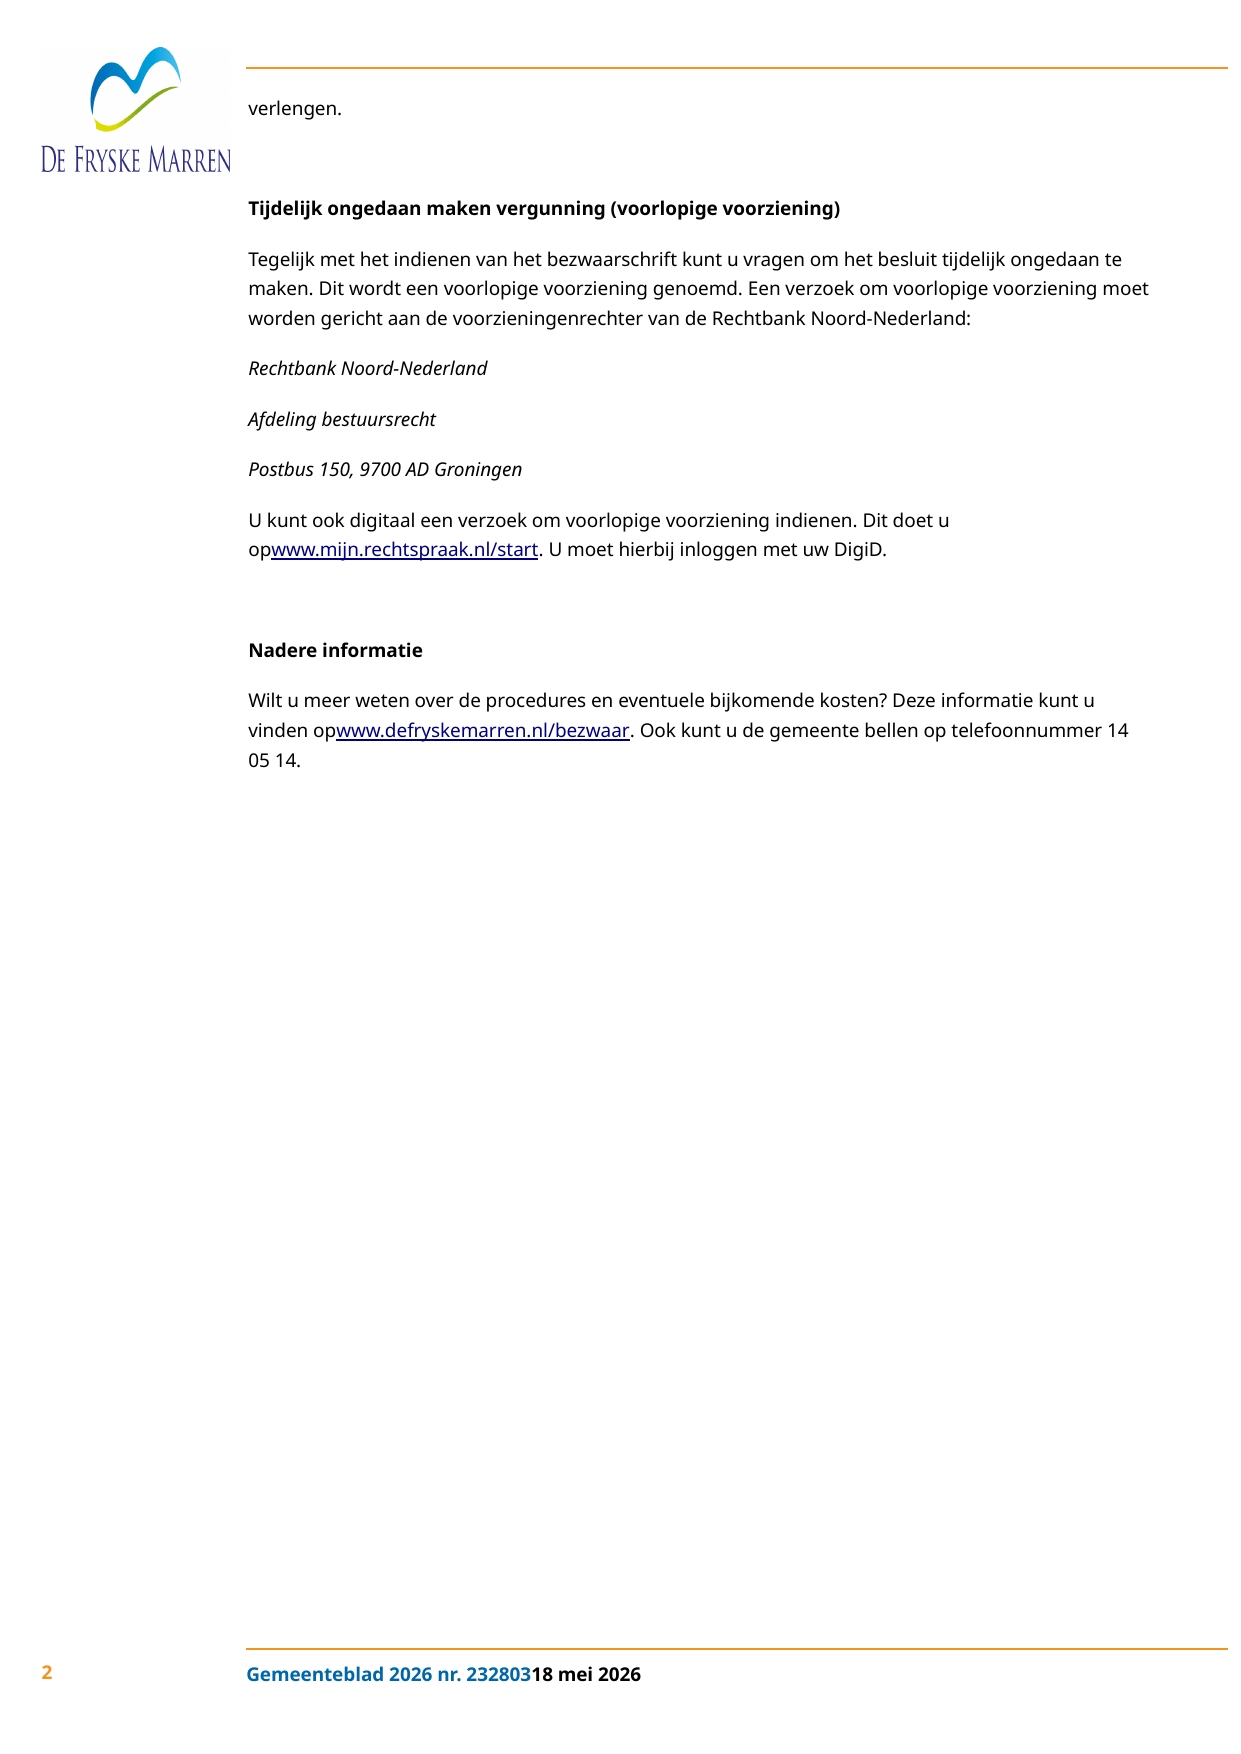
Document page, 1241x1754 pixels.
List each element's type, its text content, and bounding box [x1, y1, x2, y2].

text Rechtbank Noord-Nederland [248, 356, 1152, 381]
text verlengen. [248, 95, 1152, 121]
picture [41, 47, 231, 172]
text U kunt ook digitaal een verzoek om voorlopige voorziening indienen. Dit doet u opwww.mijn.rechtspraak.nl/start. U moet hierbij inloggen met uw DigiD. [248, 507, 1152, 562]
text Nadere informatie [248, 637, 1152, 663]
text Wilt u meer weten over de procedures en eventuele bijkomende kosten? Deze informatie kunt u vinden opwww.defryskemarren.nl/bezwaar. Ook kunt u de gemeente bellen op telefoonnummer 14 05 14. [248, 688, 1152, 773]
text Tegelijk met het indienen van het bezwaarschrift kunt u vragen om het besluit tijdelijk ongedaan te maken. Dit wordt een voorlopige voorziening genoemd. Een verzoek om voorlopige voorziening moet worden gericht aan de voorzieningenrechter van de Rechtbank Noord-Nederland: [248, 246, 1152, 331]
text Tijdelijk ongedaan maken vergunning (voorlopige voorziening) [248, 196, 1152, 221]
text Postbus 150, 9700 AD Groningen [248, 456, 1152, 482]
text Afdeling bestuursrecht [248, 406, 1152, 432]
